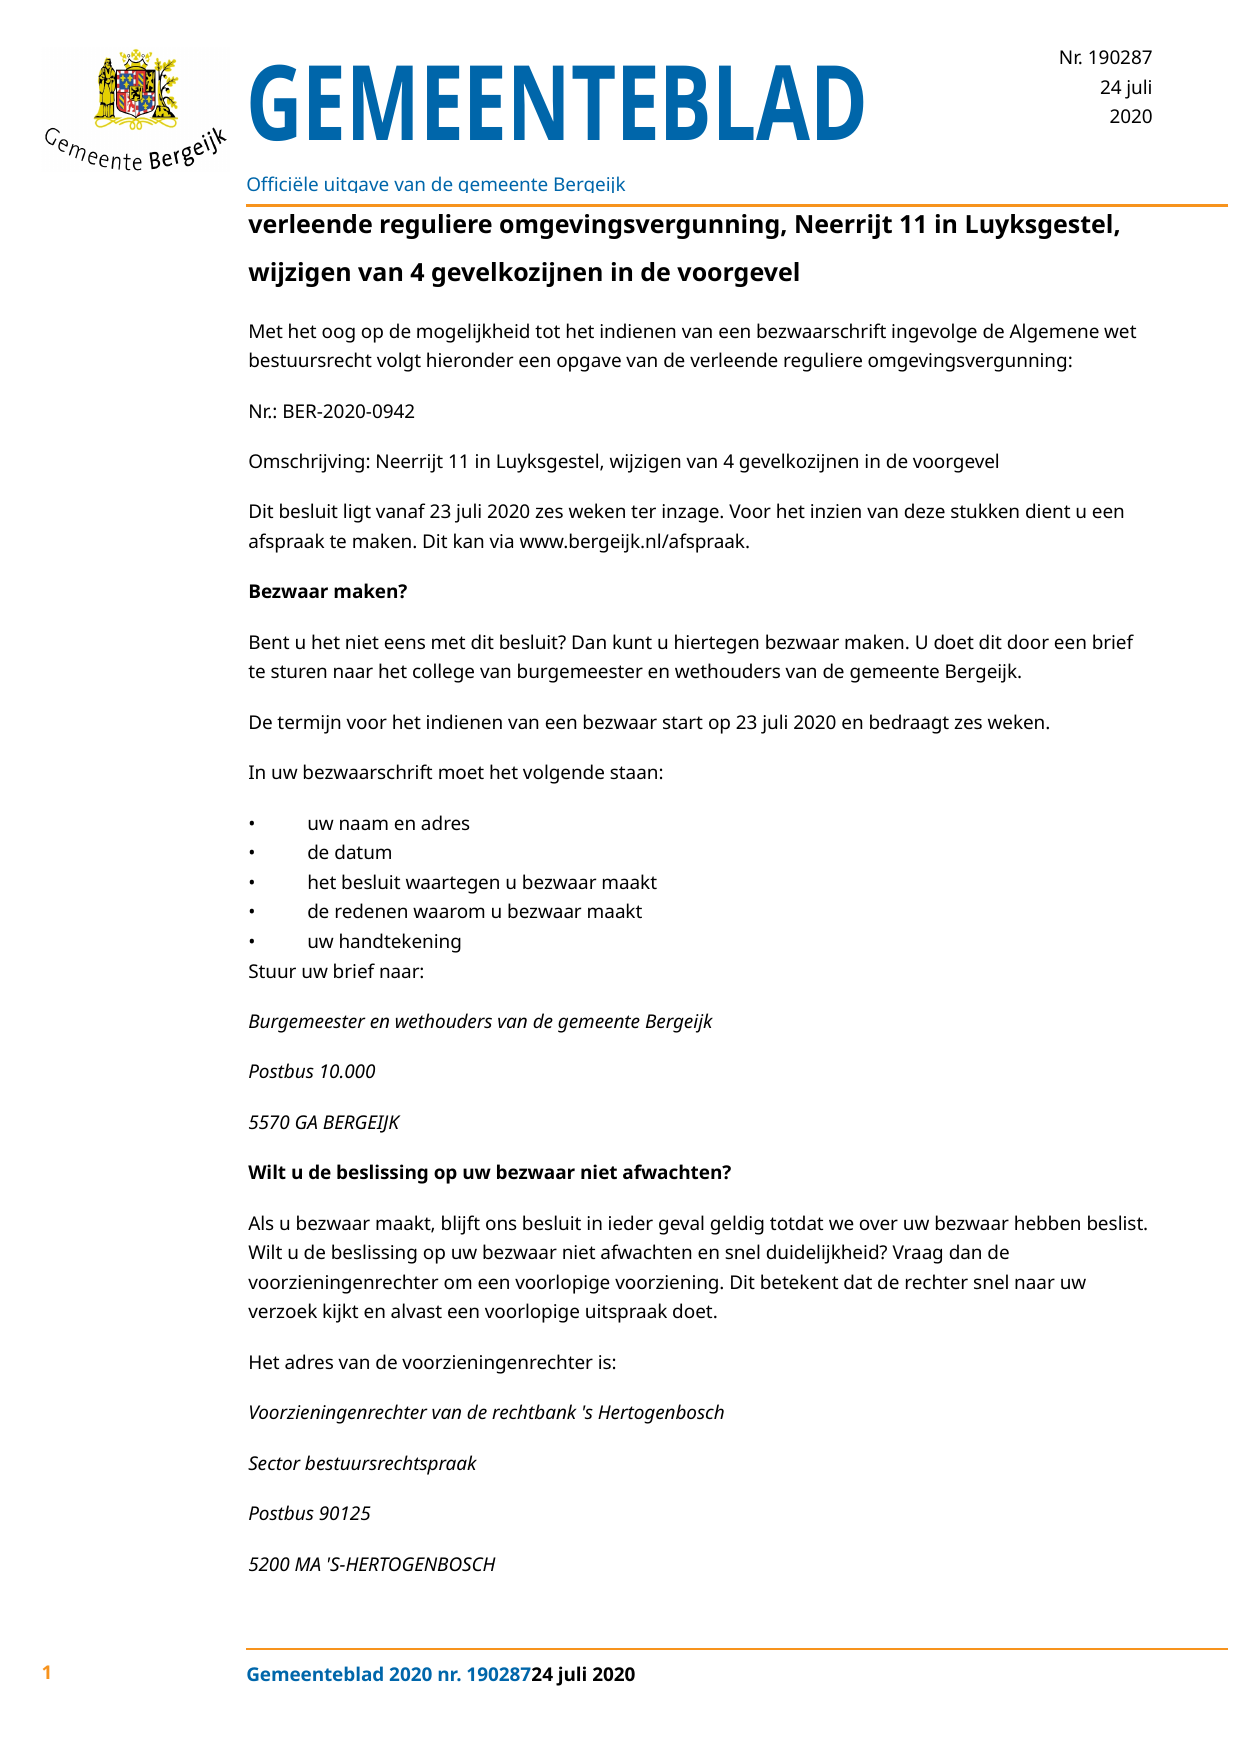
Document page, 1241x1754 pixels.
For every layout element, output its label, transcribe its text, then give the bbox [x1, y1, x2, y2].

text Postbus 10.000 [248, 1059, 1152, 1084]
text Omschrijving: Neerrijt 11 in Luyksgestel, wijzigen van 4 gevelkozijnen in de voorgevel [248, 448, 1152, 474]
text Stuur uw brief naar: [248, 958, 1152, 984]
text Postbus 90125 [248, 1500, 1152, 1526]
text 5570 GA BERGEIJK [248, 1109, 1152, 1135]
text Dit besluit ligt vanaf 23 juli 2020 zes weken ter inzage. Voor het inzien van deze stukken dient u een afspraak te maken. Dit kan via www.bergeijk.nl/afspraak. [248, 499, 1152, 554]
list uw naam en adres [248, 810, 1152, 836]
text verleende reguliere omgevingsvergunning, Neerrijt 11 in Luyksgestel, wijzigen van 4 gevelkozijnen in de voorgevel [248, 207, 1152, 288]
text Bent u het niet eens met dit besluit? Dan kunt u hiertegen bezwaar maken. U doet dit door een brief te sturen naar het college van burgemeester en wethouders van de gemeente Bergeijk. [248, 629, 1152, 684]
list de datum [248, 839, 1152, 865]
text In uw bezwaarschrift moet het volgende staan: [248, 759, 1152, 785]
text Het adres van de voorzieningenrechter is: [248, 1349, 1152, 1375]
text Bezwaar maken? [248, 579, 1152, 604]
text Voorzieningenrechter van de rechtbank 's Hertogenbosch [248, 1399, 1152, 1425]
text Met het oog op de mogelijkheid tot het indienen van een bezwaarschrift ingevolge de Algemene wet bestuursrecht volgt hieronder een opgave van de verleende reguliere omgevingsvergunning: [248, 318, 1152, 373]
text Burgemeester en wethouders van de gemeente Bergeijk [248, 1008, 1152, 1034]
text De termijn voor het indienen van een bezwaar start op 23 juli 2020 en bedraagt zes weken. [248, 709, 1152, 735]
text Wilt u de beslissing op uw bezwaar niet afwachten? [248, 1159, 1152, 1185]
picture [41, 47, 231, 172]
list het besluit waartegen u bezwaar maakt [248, 869, 1152, 895]
text Nr.: BER-2020-0942 [248, 398, 1152, 424]
list de redenen waarom u bezwaar maakt [248, 899, 1152, 924]
text 5200 MA 'S-HERTOGENBOSCH [248, 1551, 1152, 1577]
list uw handtekening [248, 928, 1152, 954]
text Als u bezwaar maakt, blijft ons besluit in ieder geval geldig totdat we over uw bezwaar hebben beslist. Wilt u de beslissing op uw bezwaar niet afwachten en snel duidelijkheid? Vraag dan de voorzieningenrechter om een voorlopige voorziening. Dit betekent dat de rechter snel naar uw verzoek kijkt en alvast een voorlopige uitspraak doet. [248, 1210, 1152, 1324]
text Sector bestuursrechtspraak [248, 1450, 1152, 1476]
